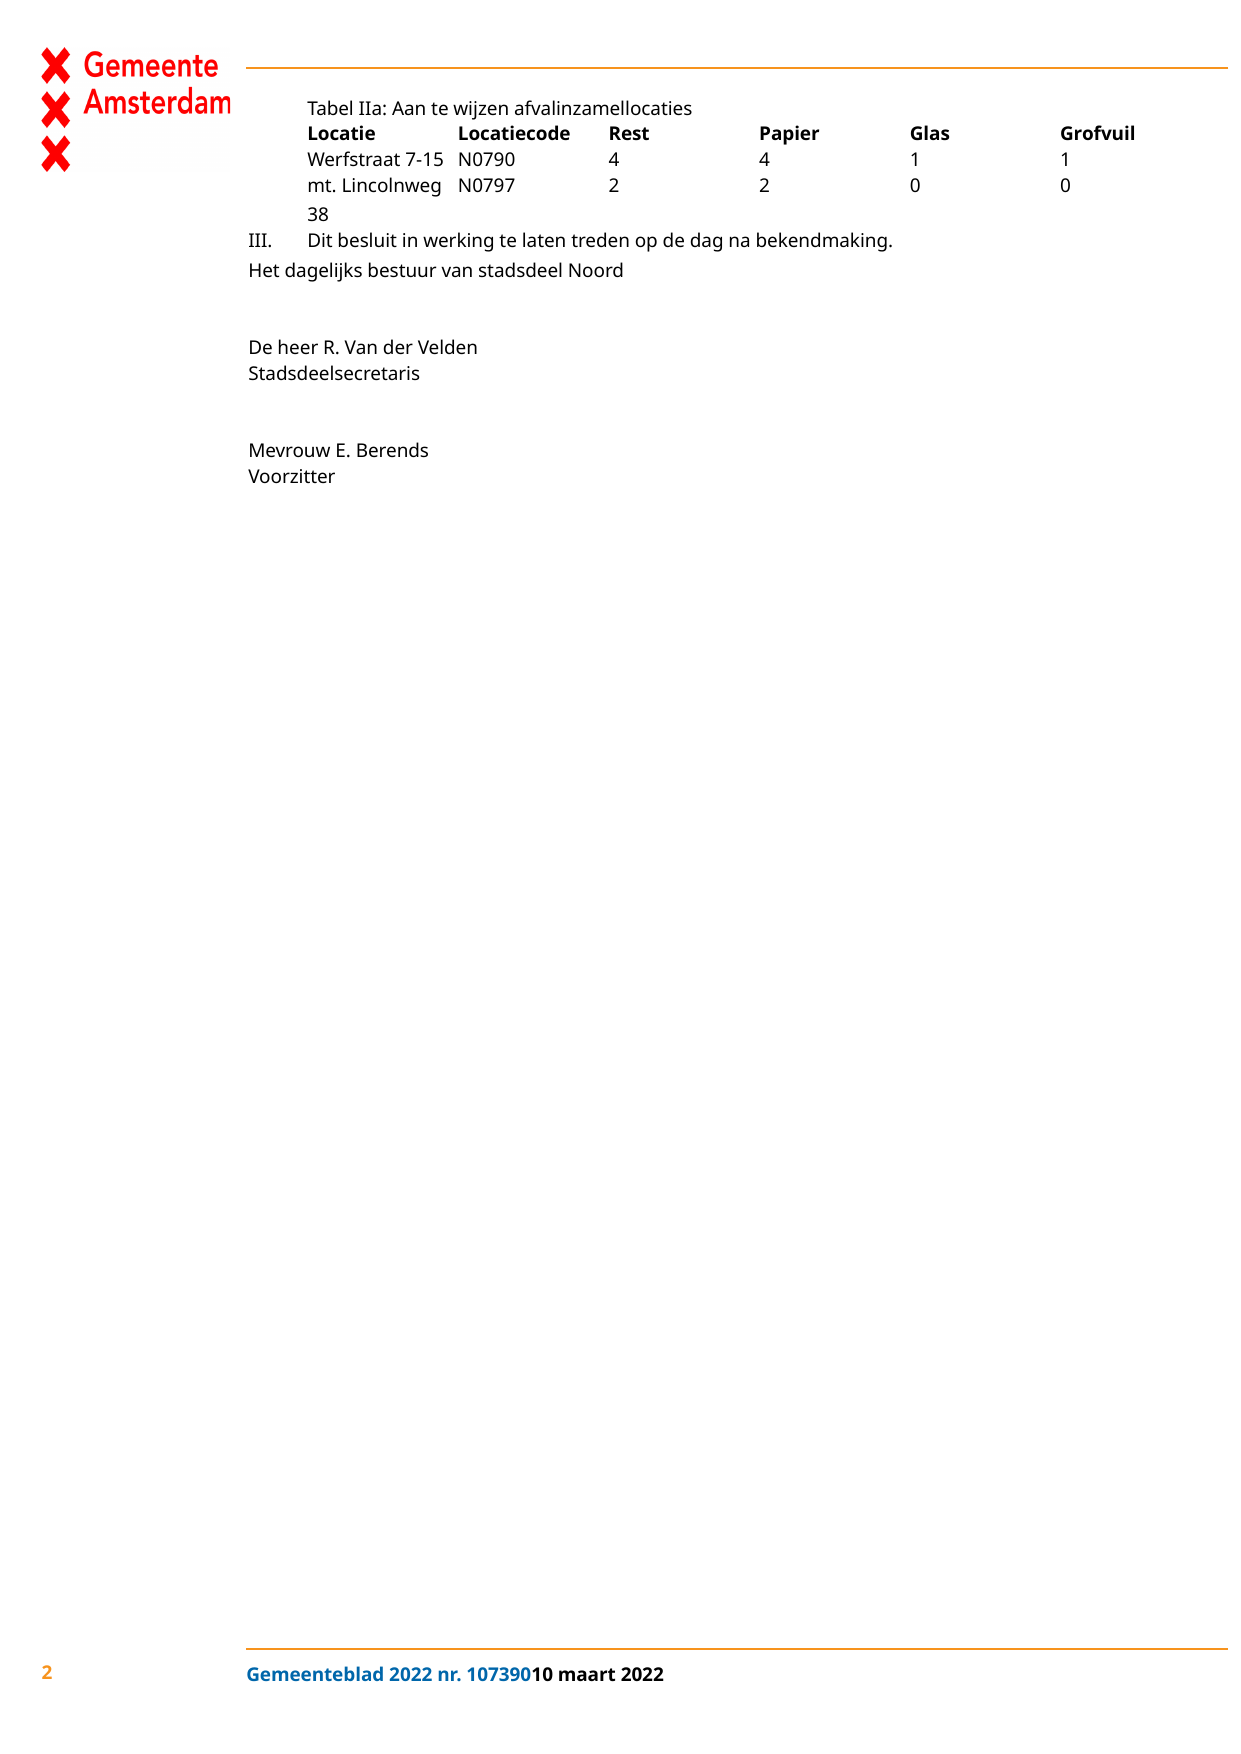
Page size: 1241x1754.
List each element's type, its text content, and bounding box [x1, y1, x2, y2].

table_cell 2 [759, 172, 909, 227]
table_cell Glas [910, 121, 1060, 146]
table_cell Werfstraat 7-15 [307, 146, 458, 172]
table_cell mt. Lincolnweg 38 [307, 172, 458, 227]
table_cell Locatie [307, 121, 458, 146]
table_cell Grofvuil [1060, 121, 1211, 146]
table_cell Papier [759, 121, 909, 146]
table_cell 4 [608, 146, 759, 172]
table_cell Locatiecode [458, 121, 608, 146]
picture [41, 47, 231, 172]
table_cell Rest [608, 121, 759, 146]
text De heer R. Van der Velden [248, 334, 1152, 360]
table_cell N0790 [458, 146, 608, 172]
text Mevrouw E. Berends [248, 437, 1152, 463]
text Voorzitter [248, 463, 1152, 489]
table_cell 2 [608, 172, 759, 227]
table_cell 4 [759, 146, 909, 172]
text Het dagelijks bestuur van stadsdeel Noord [248, 257, 1152, 283]
table_cell 1 [1060, 146, 1211, 172]
list Dit besluit in werking te laten treden op de dag na bekendmaking. [248, 227, 1152, 253]
table_cell 1 [910, 146, 1060, 172]
text Stadsdeelsecretaris [248, 360, 1152, 386]
table_cell 0 [1060, 172, 1211, 227]
table_cell N0797 [458, 172, 608, 227]
table_cell 0 [910, 172, 1060, 227]
table_header Tabel IIa: Aan te wijzen afvalinzamellocaties [307, 95, 1211, 121]
